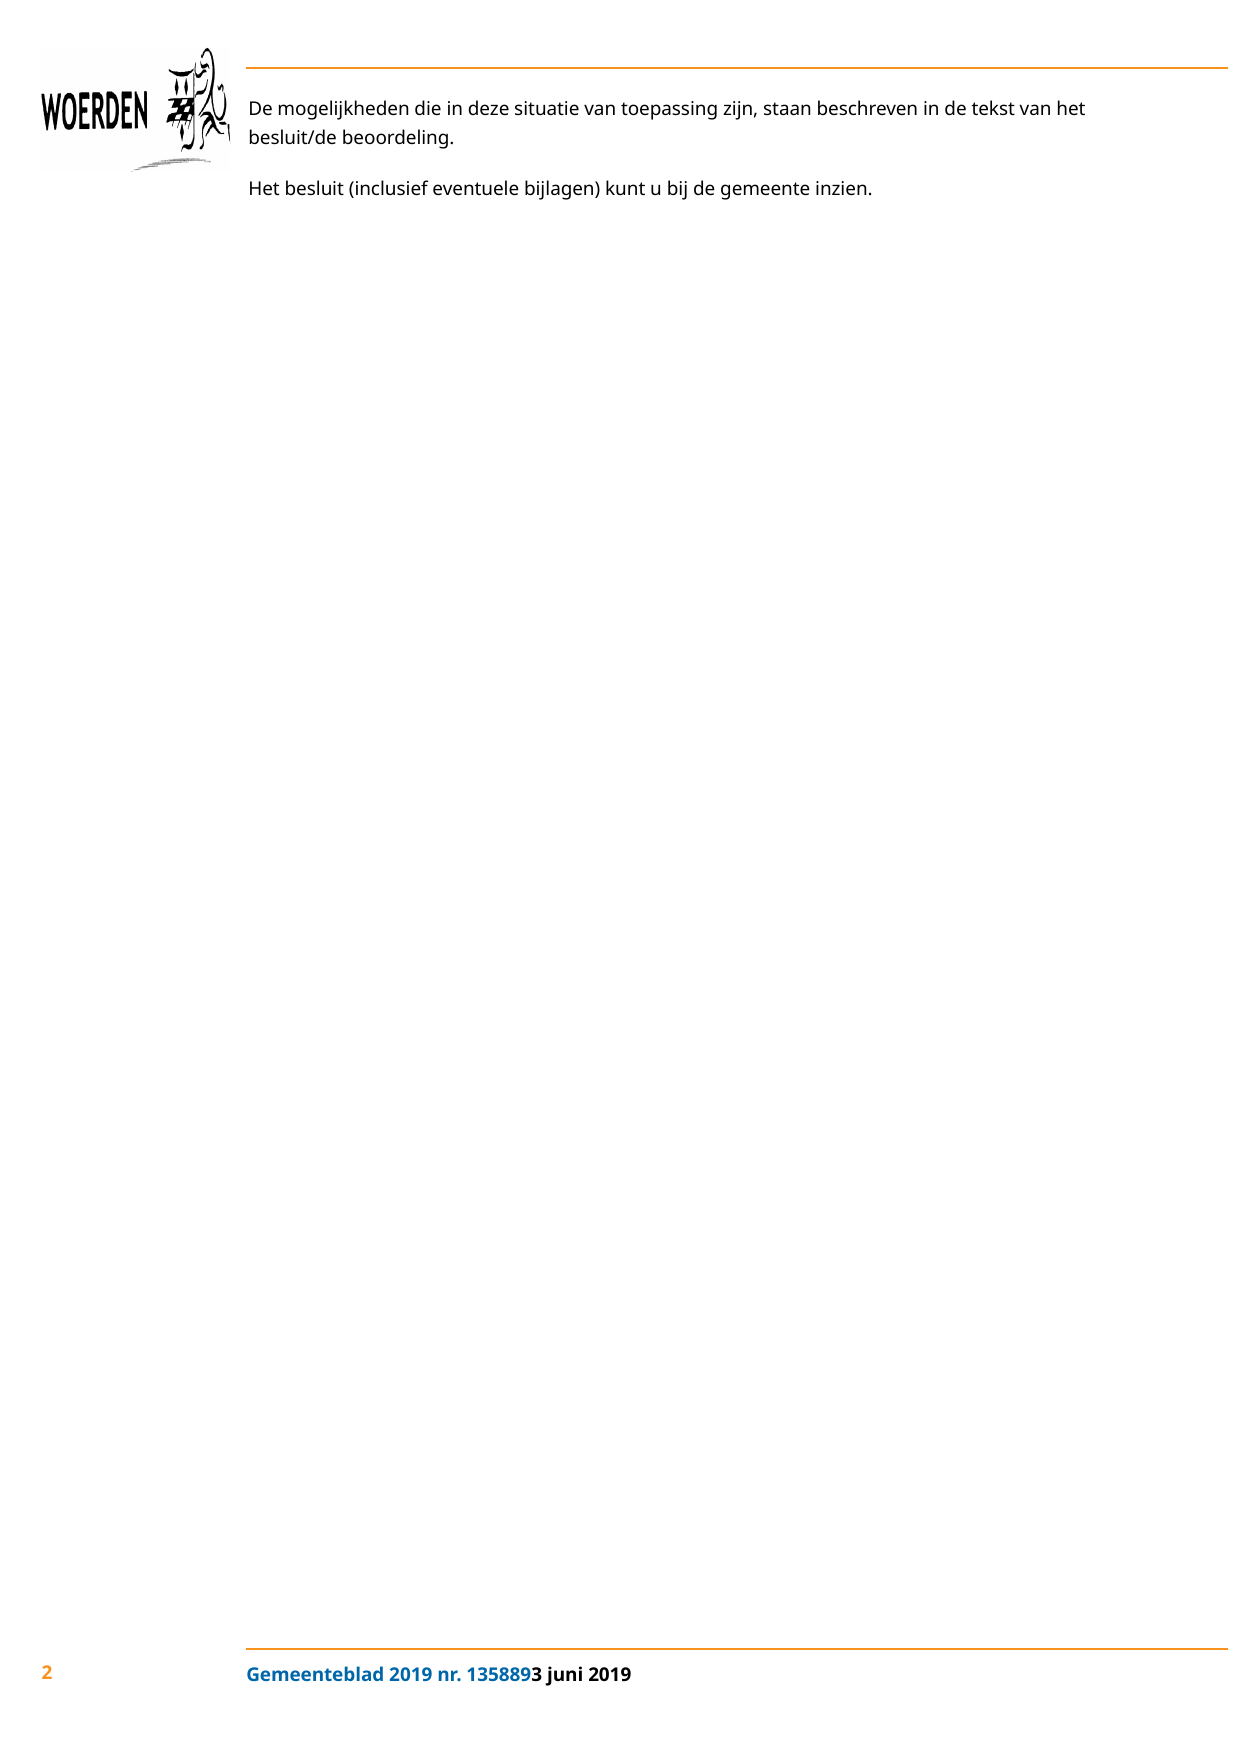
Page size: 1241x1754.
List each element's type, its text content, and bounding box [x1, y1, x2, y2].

picture [41, 47, 231, 172]
text Het besluit (inclusief eventuele bijlagen) kunt u bij de gemeente inzien. [248, 175, 1152, 201]
text De mogelijkheden die in deze situatie van toepassing zijn, staan beschreven in de tekst van het besluit/de beoordeling. [248, 95, 1152, 150]
